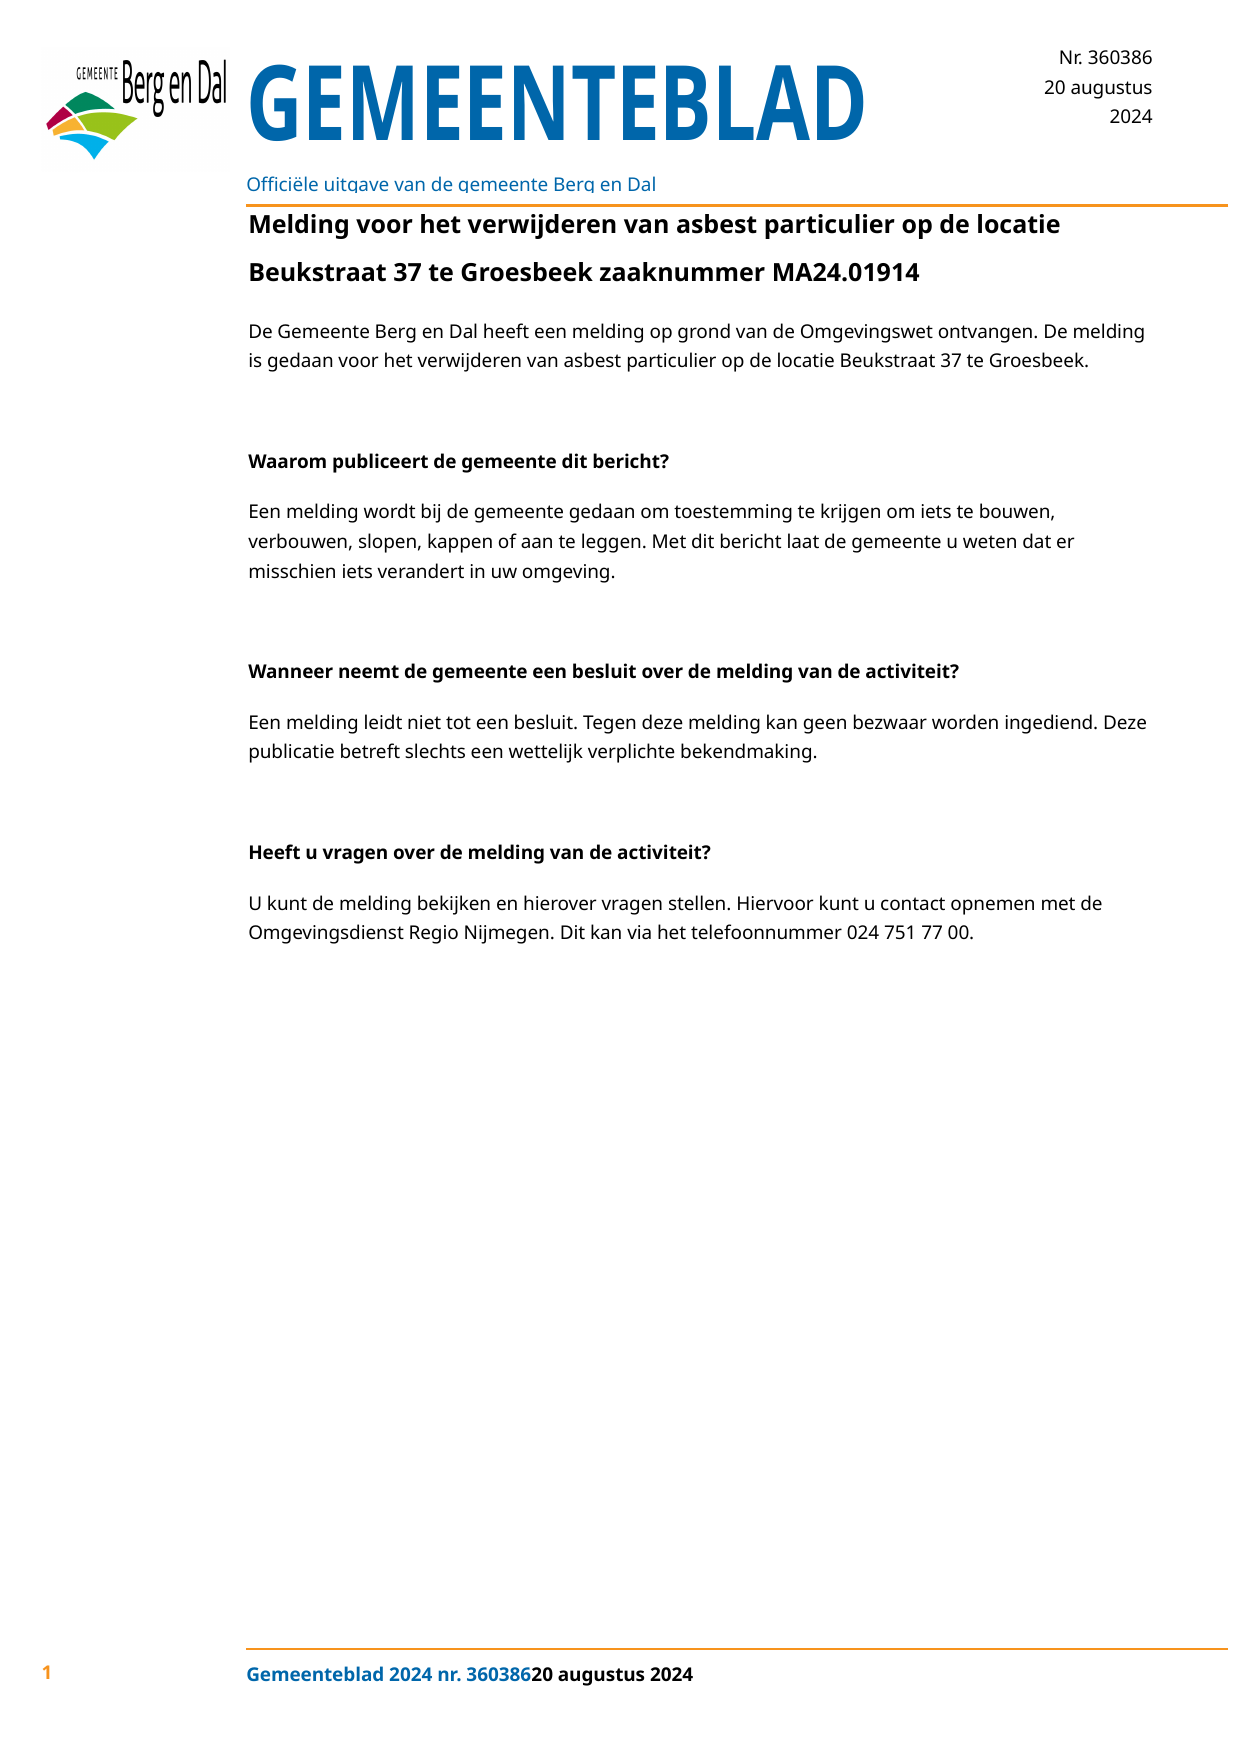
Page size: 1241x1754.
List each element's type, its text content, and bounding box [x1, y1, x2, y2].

text U kunt de melding bekijken en hierover vragen stellen. Hiervoor kunt u contact opnemen met de Omgevingsdienst Regio Nijmegen. Dit kan via het telefoonnummer 024 751 77 00. [248, 890, 1152, 945]
text Een melding wordt bij de gemeente gedaan om toestemming te krijgen om iets te bouwen, verbouwen, slopen, kappen of aan te leggen. Met dit bericht laat de gemeente u weten dat er misschien iets verandert in uw omgeving. [248, 499, 1152, 584]
text Melding voor het verwijderen van asbest particulier op de locatie Beukstraat 37 te Groesbeek zaaknummer MA24.01914 [248, 207, 1152, 288]
text Waarom publiceert de gemeente dit bericht? [248, 448, 1152, 474]
text Heeft u vragen over de melding van de activiteit? [248, 839, 1152, 865]
picture [41, 47, 231, 172]
text De Gemeente Berg en Dal heeft een melding op grond van de Omgevingswet ontvangen. De melding is gedaan voor het verwijderen van asbest particulier op de locatie Beukstraat 37 te Groesbeek. [248, 318, 1152, 373]
text Wanneer neemt de gemeente een besluit over de melding van de activiteit? [248, 659, 1152, 684]
text Een melding leidt niet tot een besluit. Tegen deze melding kan geen bezwaar worden ingediend. Deze publicatie betreft slechts een wettelijk verplichte bekendmaking. [248, 709, 1152, 764]
